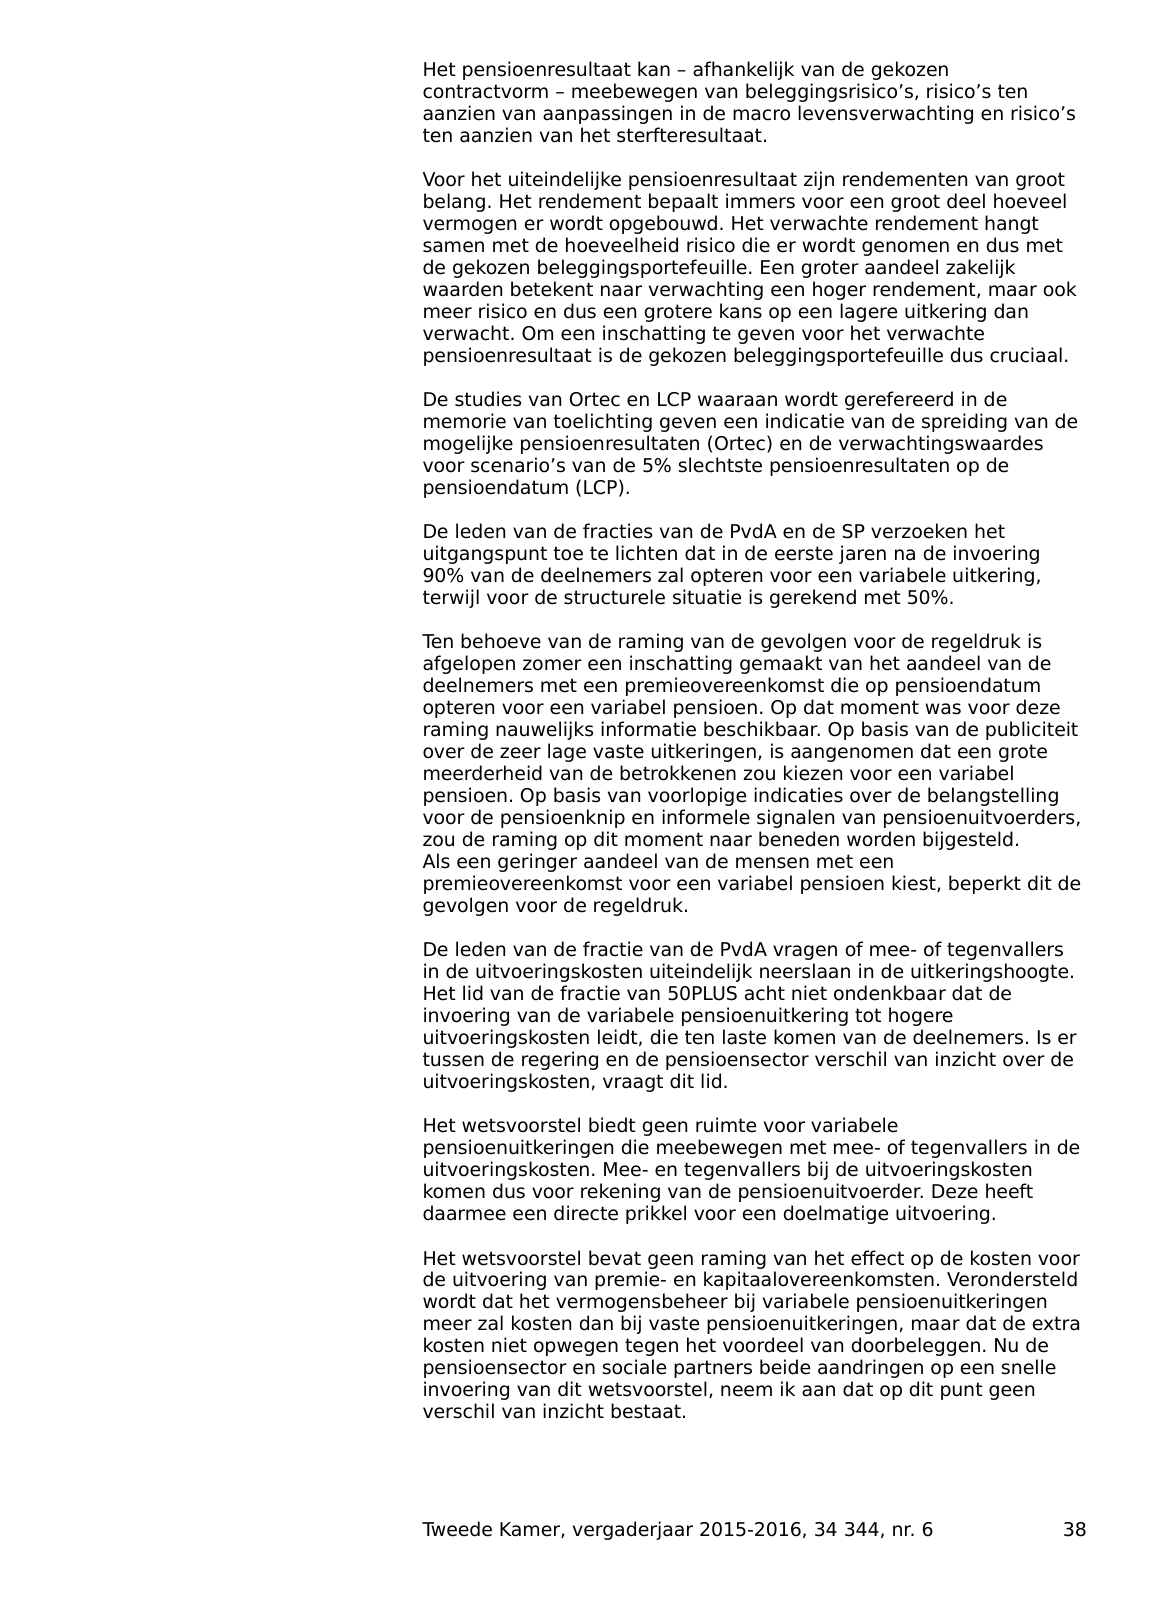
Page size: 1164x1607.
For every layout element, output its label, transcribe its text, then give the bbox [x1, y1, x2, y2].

text Als een geringer aandeel van de mensen met een premieovereenkomst voor een variabel pensioen kiest, beperkt dit de gevolgen voor de regeldruk. [422, 851, 1087, 917]
text Het wetsvoorstel bevat geen raming van het effect op de kosten voor de uitvoering van premie- en kapitaalovereenkomsten. Verondersteld wordt dat het vermogensbeheer bij variabele pensioenuitkeringen meer zal kosten dan bij vaste pensioenuitkeringen, maar dat de extra kosten niet opwegen tegen het voordeel van doorbeleggen. Nu de pensioensector en sociale partners beide aandringen op een snelle invoering van dit wetsvoorstel, neem ik aan dat op dit punt geen verschil van inzicht bestaat. [422, 1247, 1087, 1423]
text De studies van Ortec en LCP waaraan wordt gerefereerd in de memorie van toelichting geven een indicatie van de spreiding van de mogelijke pensioenresultaten (Ortec) en de verwachtingswaardes voor scenario’s van de 5% slechtste pensioenresultaten op de pensioendatum (LCP). [422, 389, 1087, 499]
text Voor het uiteindelijke pensioenresultaat zijn rendementen van groot belang. Het rendement bepaalt immers voor een groot deel hoeveel vermogen er wordt opgebouwd. Het verwachte rendement hangt samen met de hoeveelheid risico die er wordt genomen en dus met de gekozen beleggingsportefeuille. Een groter aandeel zakelijk waarden betekent naar verwachting een hoger rendement, maar ook meer risico en dus een grotere kans op een lagere uitkering dan verwacht. Om een inschatting te geven voor het verwachte pensioenresultaat is de gekozen beleggingsportefeuille dus cruciaal. [422, 169, 1087, 367]
text Het pensioenresultaat kan – afhankelijk van de gekozen contractvorm – meebewegen van beleggingsrisico’s, risico’s ten aanzien van aanpassingen in de macro levensverwachting en risico’s ten aanzien van het sterfteresultaat. [422, 59, 1087, 147]
text De leden van de fracties van de PvdA en de SP verzoeken het uitgangspunt toe te lichten dat in de eerste jaren na de invoering 90% van de deelnemers zal opteren voor een variabele uitkering, terwijl voor de structurele situatie is gerekend met 50%. [422, 521, 1087, 609]
text De leden van de fractie van de PvdA vragen of mee- of tegenvallers in de uitvoeringskosten uiteindelijk neerslaan in de uitkeringshoogte. Het lid van de fractie van 50PLUS acht niet ondenkbaar dat de invoering van de variabele pensioenuitkering tot hogere uitvoeringskosten leidt, die ten laste komen van de deelnemers. Is er tussen de regering en de pensioensector verschil van inzicht over de uitvoeringskosten, vraagt dit lid. [422, 939, 1087, 1093]
text Ten behoeve van de raming van de gevolgen voor de regeldruk is afgelopen zomer een inschatting gemaakt van het aandeel van de deelnemers met een premieovereenkomst die op pensioendatum opteren voor een variabel pensioen. Op dat moment was voor deze raming nauwelijks informatie beschikbaar. Op basis van de publiciteit over de zeer lage vaste uitkeringen, is aangenomen dat een grote meerderheid van de betrokkenen zou kiezen voor een variabel pensioen. Op basis van voorlopige indicaties over de belangstelling voor de pensioenknip en informele signalen van pensioenuitvoerders, zou de raming op dit moment naar beneden worden bijgesteld. [422, 631, 1087, 851]
text Het wetsvoorstel biedt geen ruimte voor variabele pensioenuitkeringen die meebewegen met mee- of tegenvallers in de uitvoeringskosten. Mee- en tegenvallers bij de uitvoeringskosten komen dus voor rekening van de pensioenuitvoerder. Deze heeft daarmee een directe prikkel voor een doelmatige uitvoering. [422, 1115, 1087, 1225]
